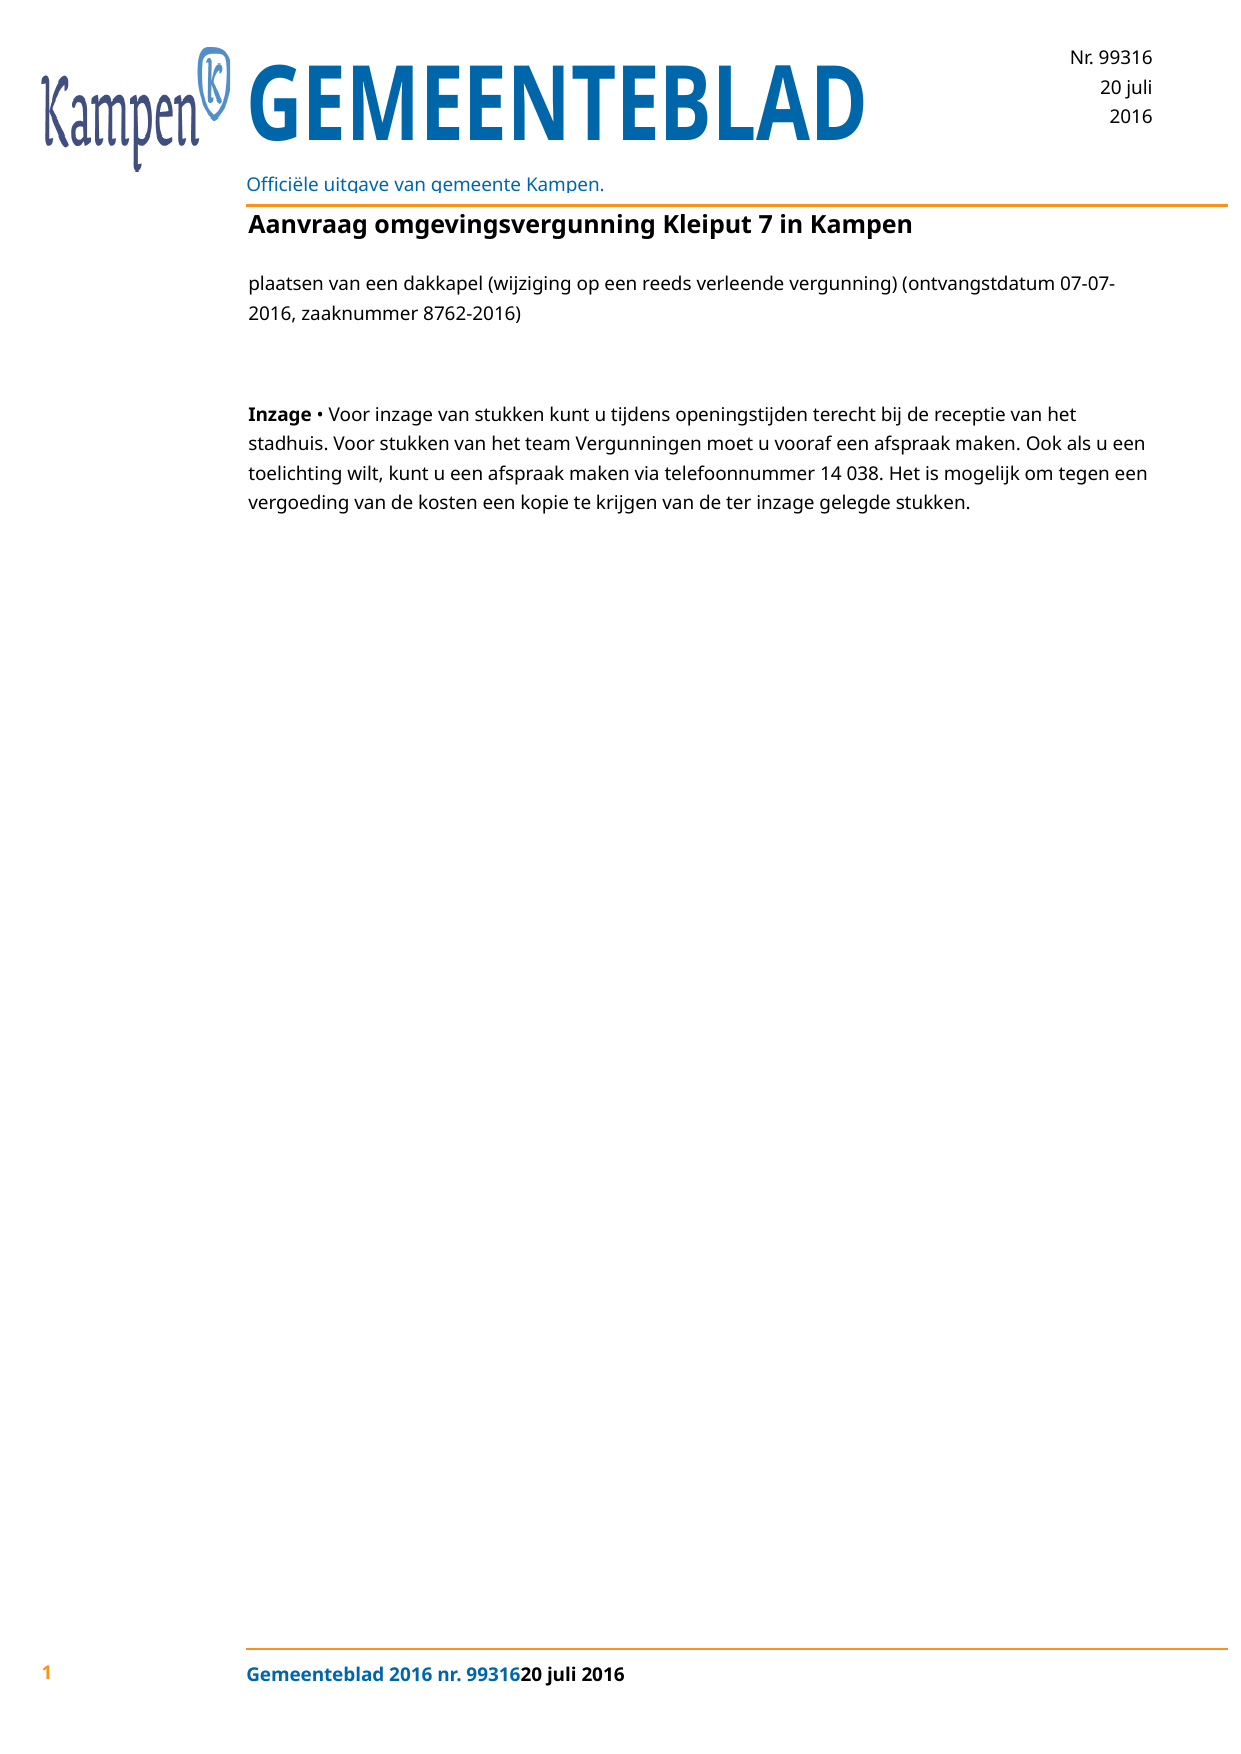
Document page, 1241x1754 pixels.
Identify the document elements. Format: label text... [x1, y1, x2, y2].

text Inzage • Voor inzage van stukken kunt u tijdens openingstijden terecht bij de receptie van het stadhuis. Voor stukken van het team Vergunningen moet u vooraf een afspraak maken. Ook als u een toelichting wilt, kunt u een afspraak maken via telefoonnummer 14 038. Het is mogelijk om tegen een vergoeding van de kosten een kopie te krijgen van de ter inzage gelegde stukken. [248, 401, 1152, 515]
picture [41, 47, 231, 172]
text Aanvraag omgevingsvergunning Kleiput 7 in Kampen [248, 207, 1152, 241]
text plaatsen van een dakkapel (wijziging op een reeds verleende vergunning) (ontvangstdatum 07-07-2016, zaaknummer 8762-2016) [248, 270, 1152, 326]
